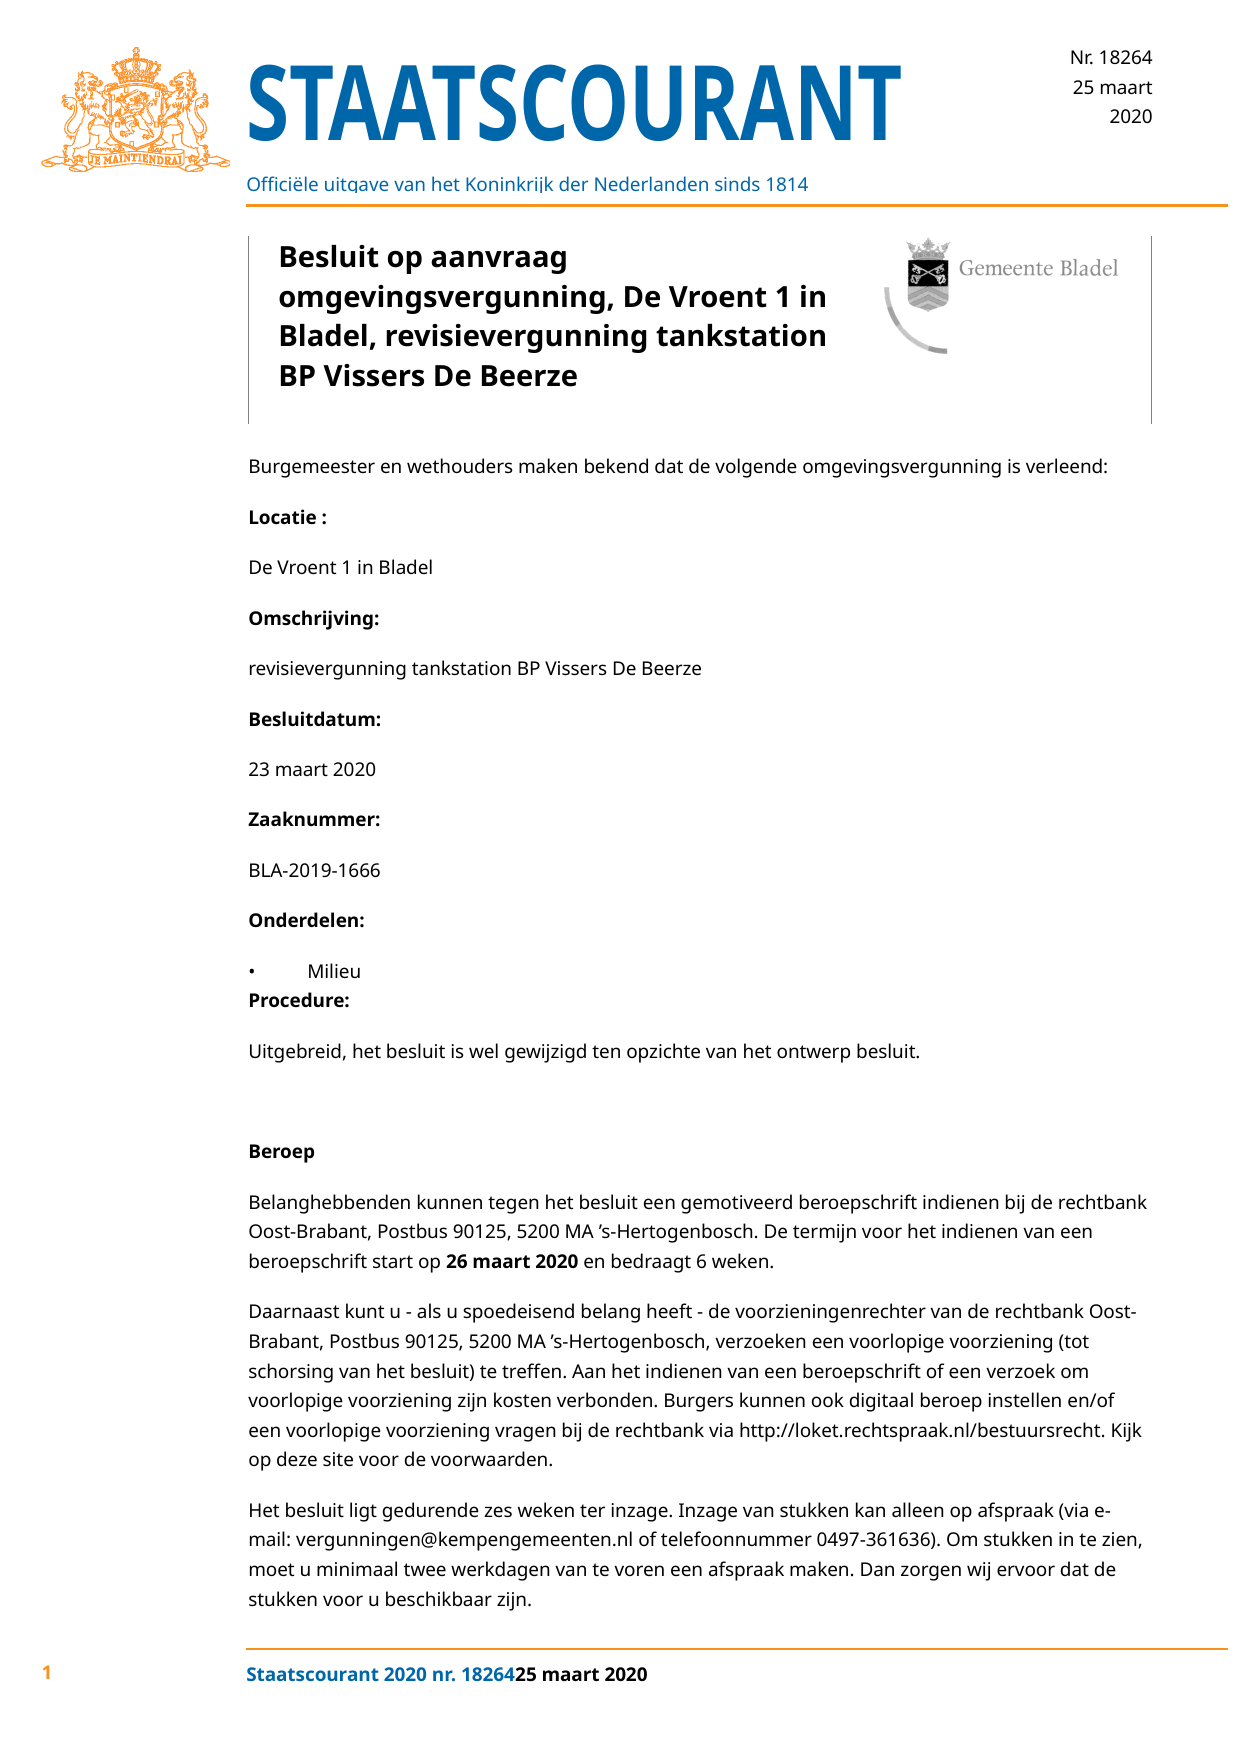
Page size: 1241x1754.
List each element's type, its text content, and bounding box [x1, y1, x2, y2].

text Besluitdatum: [248, 706, 1152, 731]
text revisievergunning tankstation BP Vissers De Beerze [248, 655, 1152, 681]
text 23 maart 2020 [248, 756, 1152, 782]
text Beroep [248, 1139, 1152, 1164]
table_header [850, 236, 1151, 424]
text Locatie : [248, 504, 1152, 530]
text De Vroent 1 in Bladel [248, 554, 1152, 580]
text Uitgebreid, het besluit is wel gewijzigd ten opzichte van het ontwerp besluit. [248, 1038, 1152, 1063]
text Procedure: [248, 987, 1152, 1013]
text Zaaknummer: [248, 807, 1152, 832]
text Omschrijving: [248, 605, 1152, 631]
text Het besluit ligt gedurende zes weken ter inzage. Inzage van stukken kan alleen op afspraak (via e-mail: vergunningen@kempengemeenten.nl of telefoonnummer 0497-361636). Om stukken in te zien, moet u minimaal twee werkdagen van te voren een afspraak maken. Dan zorgen wij ervoor dat de stukken voor u beschikbaar zijn. [248, 1497, 1152, 1611]
table_header Besluit op aanvraag omgevingsvergunning, De Vroent 1 in Bladel, revisievergunning tankstation BP Vissers De Beerze [249, 236, 850, 424]
text Onderdelen: [248, 907, 1152, 933]
text Daarnaast kunt u - als u spoedeisend belang heeft - de voorzieningenrechter van de rechtbank Oost-Brabant, Postbus 90125, 5200 MA ’s-Hertogenbosch, verzoeken een voorlopige voorziening (tot schorsing van het besluit) te treffen. Aan het indienen van een beroepschrift of een verzoek om voorlopige voorziening zijn kosten verbonden. Burgers kunnen ook digitaal beroep instellen en/of een voorlopige voorziening vragen bij de rechtbank via http://loket.rechtspraak.nl/bestuursrecht. Kijk op deze site voor de voorwaarden. [248, 1299, 1152, 1472]
picture [41, 47, 231, 172]
text Burgemeester en wethouders maken bekend dat de volgende omgevingsvergunning is verleend: [248, 454, 1152, 479]
text BLA-2019-1666 [248, 857, 1152, 883]
list Milieu [248, 958, 1152, 983]
picture [882, 236, 1119, 355]
text Belanghebbenden kunnen tegen het besluit een gemotiveerd beroepschrift indienen bij de rechtbank Oost-Brabant, Postbus 90125, 5200 MA ’s-Hertogenbosch. De termijn voor het indienen van een beroepschrift start op 26 maart 2020 en bedraagt 6 weken. [248, 1189, 1152, 1274]
